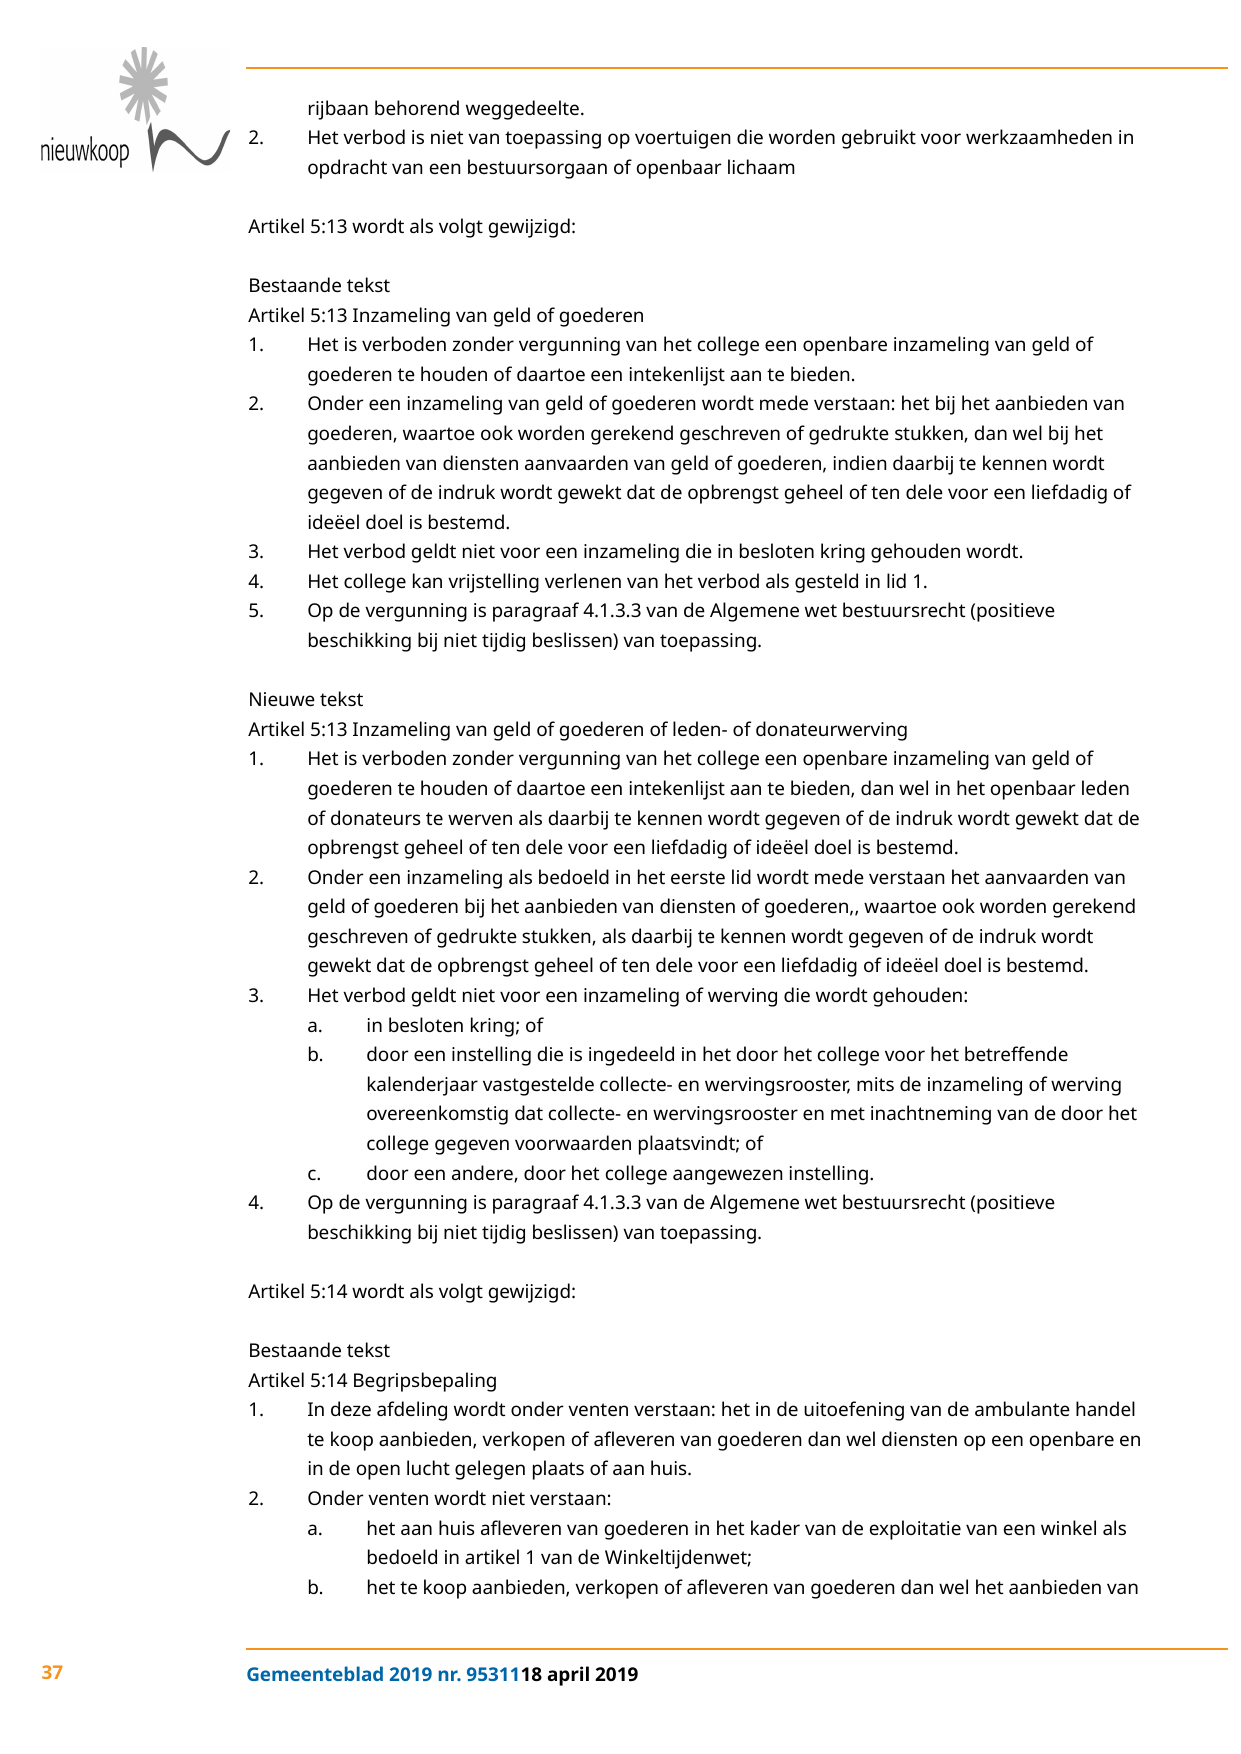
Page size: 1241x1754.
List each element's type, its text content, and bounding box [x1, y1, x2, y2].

text Nieuwe tekst [248, 686, 1152, 712]
list Onder een inzameling van geld of goederen wordt mede verstaan: het bij het aanbieden van goederen, waartoe ook worden gerekend geschreven of gedrukte stukken, dan wel bij het aanbieden van diensten aanvaarden van geld of goederen, indien daarbij te kennen wordt gegeven of de indruk wordt gewekt dat de opbrengst geheel of ten dele voor een liefdadig of ideëel doel is bestemd. [248, 391, 1152, 535]
list Onder venten wordt niet verstaan: [248, 1485, 1152, 1511]
list Op de vergunning is paragraaf 4.1.3.3 van de Algemene wet bestuursrecht (positieve beschikking bij niet tijdig beslissen) van toepassing. [248, 1189, 1152, 1245]
text Bestaande tekst [248, 272, 1152, 298]
picture [41, 47, 231, 172]
text Artikel 5:13 Inzameling van geld of goederen of leden- of donateurwerving [248, 716, 1152, 742]
list In deze afdeling wordt onder venten verstaan: het in de uitoefening van de ambulante handel te koop aanbieden, verkopen of afleveren van goederen dan wel diensten op een openbare en in de open lucht gelegen plaats of aan huis. [248, 1396, 1152, 1481]
list Het college kan vrijstelling verlenen van het verbod als gesteld in lid 1. [248, 568, 1152, 594]
list het te koop aanbieden, verkopen of afleveren van goederen dan wel het aanbieden van [307, 1574, 1152, 1600]
list Het is verboden zonder vergunning van het college een openbare inzameling van geld of goederen te houden of daartoe een intekenlijst aan te bieden. [248, 331, 1152, 387]
text Artikel 5:14 wordt als volgt gewijzigd: [248, 1278, 1152, 1304]
list door een andere, door het college aangewezen instelling. [307, 1160, 1152, 1186]
list door een instelling die is ingedeeld in het door het college voor het betreffende kalenderjaar vastgestelde collecte- en wervingsrooster, mits de inzameling of werving overeenkomstig dat collecte- en wervingsrooster en met inachtneming van de door het college gegeven voorwaarden plaatsvindt; of [307, 1041, 1152, 1156]
list Het is verboden zonder vergunning van het college een openbare inzameling van geld of goederen te houden of daartoe een intekenlijst aan te bieden, dan wel in het openbaar leden of donateurs te werven als daarbij te kennen wordt gegeven of de indruk wordt gewekt dat de opbrengst geheel of ten dele voor een liefdadig of ideëel doel is bestemd. [248, 746, 1152, 860]
text Artikel 5:13 wordt als volgt gewijzigd: [248, 213, 1152, 239]
list rijbaan behorend weggedeelte. [248, 95, 1152, 121]
list Op de vergunning is paragraaf 4.1.3.3 van de Algemene wet bestuursrecht (positieve beschikking bij niet tijdig beslissen) van toepassing. [248, 598, 1152, 653]
text Artikel 5:13 Inzameling van geld of goederen [248, 302, 1152, 328]
list in besloten kring; of [307, 1012, 1152, 1038]
list Het verbod geldt niet voor een inzameling of werving die wordt gehouden: [248, 982, 1152, 1008]
list Onder een inzameling als bedoeld in het eerste lid wordt mede verstaan het aanvaarden van geld of goederen bij het aanbieden van diensten of goederen,, waartoe ook worden gerekend geschreven of gedrukte stukken, als daarbij te kennen wordt gegeven of de indruk wordt gewekt dat de opbrengst geheel of ten dele voor een liefdadig of ideëel doel is bestemd. [248, 864, 1152, 978]
text Bestaande tekst [248, 1337, 1152, 1363]
list Het verbod geldt niet voor een inzameling die in besloten kring gehouden wordt. [248, 538, 1152, 564]
list het aan huis afleveren van goederen in het kader van de exploitatie van een winkel als bedoeld in artikel 1 van de Winkeltijdenwet; [307, 1515, 1152, 1570]
text Artikel 5:14 Begripsbepaling [248, 1367, 1152, 1393]
list Het verbod is niet van toepassing op voertuigen die worden gebruikt voor werkzaamheden in opdracht van een bestuursorgaan of openbaar lichaam [248, 124, 1152, 180]
